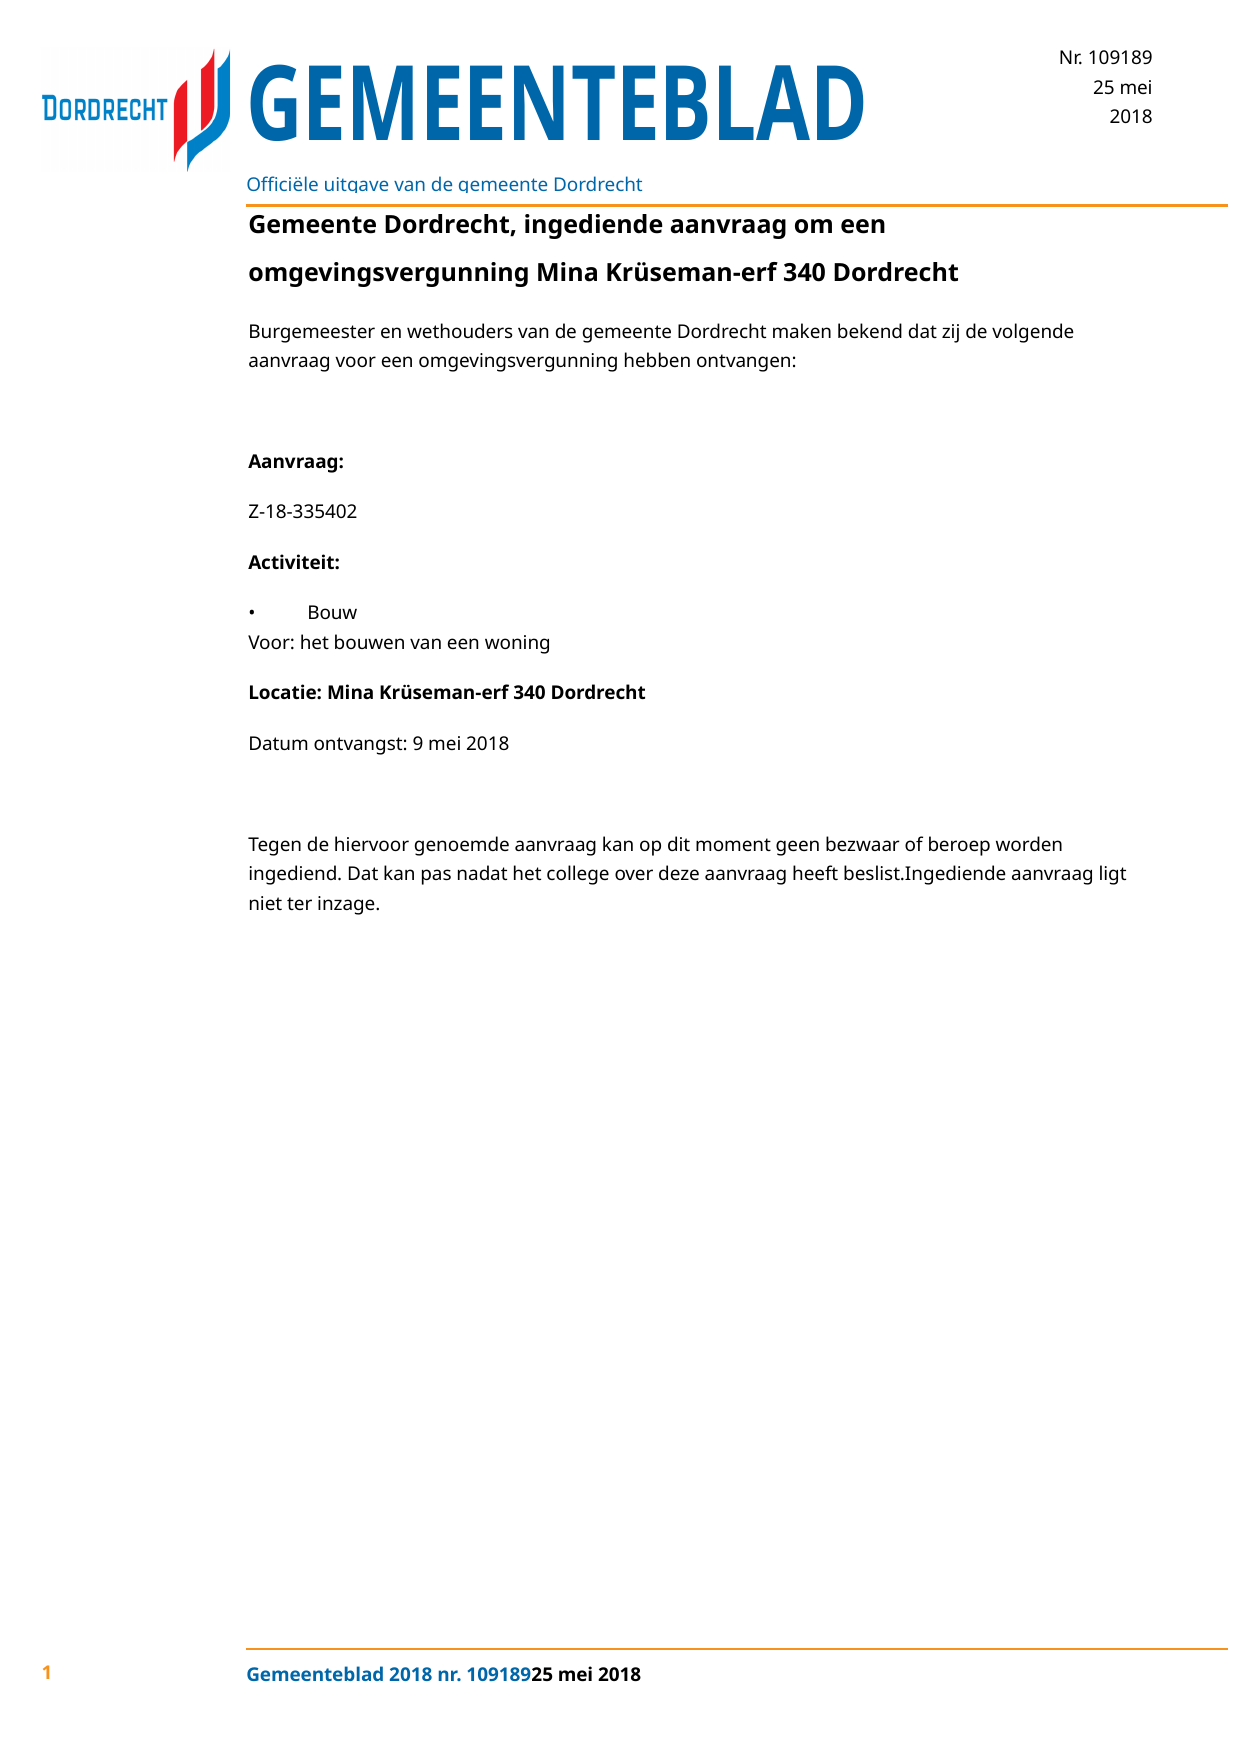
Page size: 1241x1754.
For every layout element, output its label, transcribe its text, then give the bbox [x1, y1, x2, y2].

text Tegen de hiervoor genoemde aanvraag kan op dit moment geen bezwaar of beroep worden ingediend. Dat kan pas nadat het college over deze aanvraag heeft beslist.Ingediende aanvraag ligt niet ter inzage. [248, 831, 1152, 916]
text Burgemeester en wethouders van de gemeente Dordrecht maken bekend dat zij de volgende aanvraag voor een omgevingsvergunning hebben ontvangen: [248, 318, 1152, 373]
text Datum ontvangst: 9 mei 2018 [248, 730, 1152, 756]
text Aanvraag: [248, 448, 1152, 474]
picture [41, 47, 231, 172]
list Bouw [248, 599, 1152, 625]
text Voor: het bouwen van een woning [248, 629, 1152, 655]
text Locatie: Mina Krüseman-erf 340 Dordrecht [248, 679, 1152, 705]
text Z-18-335402 [248, 499, 1152, 524]
text Activiteit: [248, 549, 1152, 575]
text Gemeente Dordrecht, ingediende aanvraag om een omgevingsvergunning Mina Krüseman-erf 340 Dordrecht [248, 207, 1152, 288]
